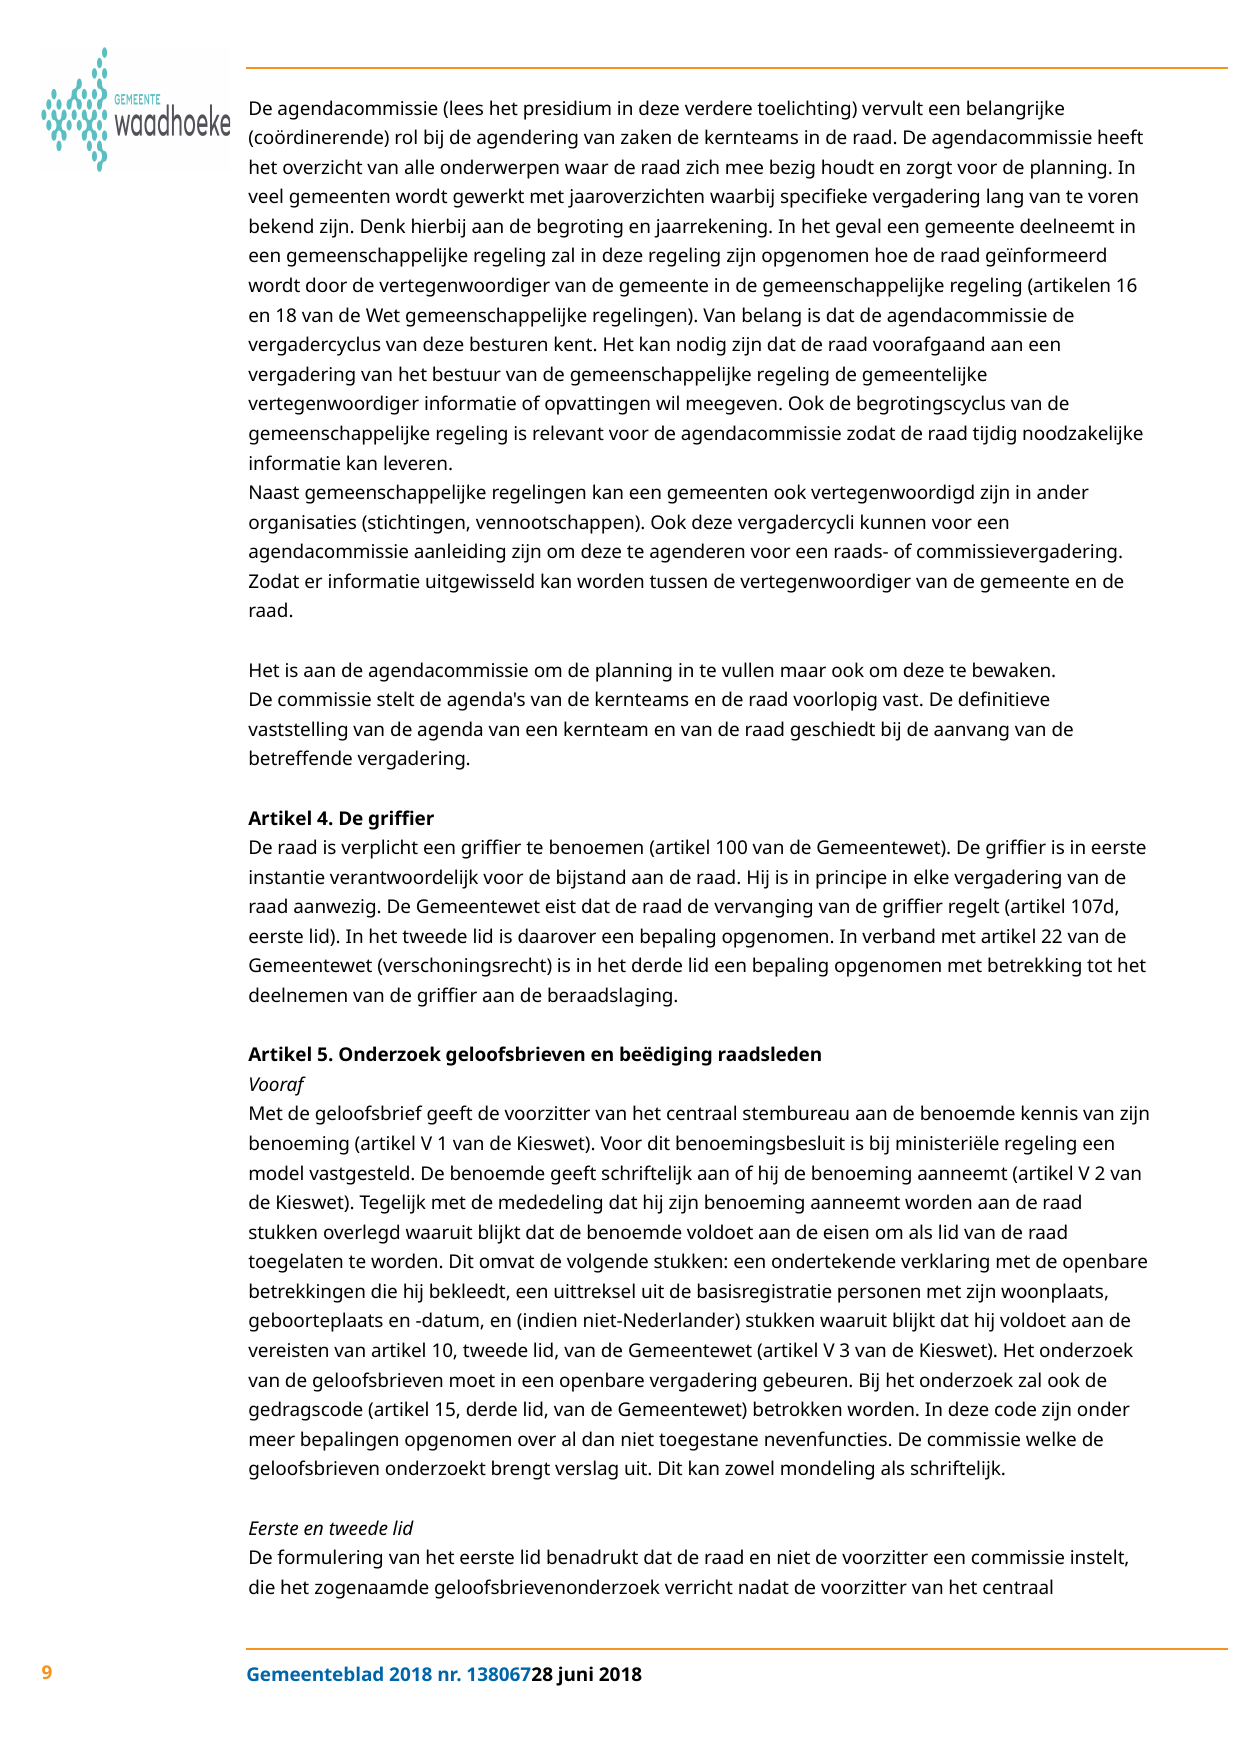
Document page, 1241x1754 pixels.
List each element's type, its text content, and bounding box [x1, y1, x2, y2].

picture [41, 47, 231, 172]
text Naast gemeenschappelijke regelingen kan een gemeenten ook vertegenwoordigd zijn in ander organisaties (stichtingen, vennootschappen). Ook deze vergadercycli kunnen voor een agendacommissie aanleiding zijn om deze te agenderen voor een raads- of commissievergadering. Zodat er informatie uitgewisseld kan worden tussen de vertegenwoordiger van de gemeente en de raad. [248, 479, 1152, 623]
text Het is aan de agendacommissie om de planning in te vullen maar ook om deze te bewaken. [248, 657, 1152, 683]
text De commissie stelt de agenda's van de kernteams en de raad voorlopig vast. De definitieve vaststelling van de agenda van een kernteam en van de raad geschiedt bij de aanvang van de betreffende vergadering. [248, 686, 1152, 771]
text Met de geloofsbrief geeft de voorzitter van het centraal stembureau aan de benoemde kennis van zijn benoeming (artikel V 1 van de Kieswet). Voor dit benoemingsbesluit is bij ministeriële regeling een model vastgesteld. De benoemde geeft schriftelijk aan of hij de benoeming aanneemt (artikel V 2 van de Kieswet). Tegelijk met de mededeling dat hij zijn benoeming aanneemt worden aan de raad stukken overlegd waaruit blijkt dat de benoemde voldoet aan de eisen om als lid van de raad toegelaten te worden. Dit omvat de volgende stukken: een ondertekende verklaring met de openbare betrekkingen die hij bekleedt, een uittreksel uit de basisregistratie personen met zijn woonplaats, geboorteplaats en -datum, en (indien niet-Nederlander) stukken waaruit blijkt dat hij voldoet aan de vereisten van artikel 10, tweede lid, van de Gemeentewet (artikel V 3 van de Kieswet). Het onderzoek van de geloofsbrieven moet in een openbare vergadering gebeuren. Bij het onderzoek zal ook de gedragscode (artikel 15, derde lid, van de Gemeentewet) betrokken worden. In deze code zijn onder meer bepalingen opgenomen over al dan niet toegestane nevenfuncties. De commissie welke de geloofsbrieven onderzoekt brengt verslag uit. Dit kan zowel mondeling als schriftelijk. [248, 1101, 1152, 1481]
text De agendacommissie (lees het presidium in deze verdere toelichting) vervult een belangrijke (coördinerende) rol bij de agendering van zaken de kernteams in de raad. De agendacommissie heeft het overzicht van alle onderwerpen waar de raad zich mee bezig houdt en zorgt voor de planning. In veel gemeenten wordt gewerkt met jaaroverzichten waarbij specifieke vergadering lang van te voren bekend zijn. Denk hierbij aan de begroting en jaarrekening. In het geval een gemeente deelneemt in een gemeenschappelijke regeling zal in deze regeling zijn opgenomen hoe de raad geïnformeerd wordt door de vertegenwoordiger van de gemeente in de gemeenschappelijke regeling (artikelen 16 en 18 van de Wet gemeenschappelijke regelingen). Van belang is dat de agendacommissie de vergadercyclus van deze besturen kent. Het kan nodig zijn dat de raad voorafgaand aan een vergadering van het bestuur van de gemeenschappelijke regeling de gemeentelijke vertegenwoordiger informatie of opvattingen wil meegeven. Ook de begrotingscyclus van de gemeenschappelijke regeling is relevant voor de agendacommissie zodat de raad tijdig noodzakelijke informatie kan leveren. [248, 95, 1152, 476]
text De raad is verplicht een griffier te benoemen (artikel 100 van de Gemeentewet). De griffier is in eerste instantie verantwoordelijk voor de bijstand aan de raad. Hij is in principe in elke vergadering van de raad aanwezig. De Gemeentewet eist dat de raad de vervanging van de griffier regelt (artikel 107d, eerste lid). In het tweede lid is daarover een bepaling opgenomen. In verband met artikel 22 van de Gemeentewet (verschoningsrecht) is in het derde lid een bepaling opgenomen met betrekking tot het deelnemen van de griffier aan de beraadslaging. [248, 834, 1152, 1008]
text De formulering van het eerste lid benadrukt dat de raad en niet de voorzitter een commissie instelt, die het zogenaamde geloofsbrievenonderzoek verricht nadat de voorzitter van het centraal [248, 1544, 1152, 1600]
text Artikel 4. De griffier [248, 805, 1152, 831]
text Eerste en tweede lid [248, 1515, 1152, 1541]
text Artikel 5. Onderzoek geloofsbrieven en beëdiging raadsleden [248, 1041, 1152, 1067]
text Vooraf [248, 1071, 1152, 1097]
